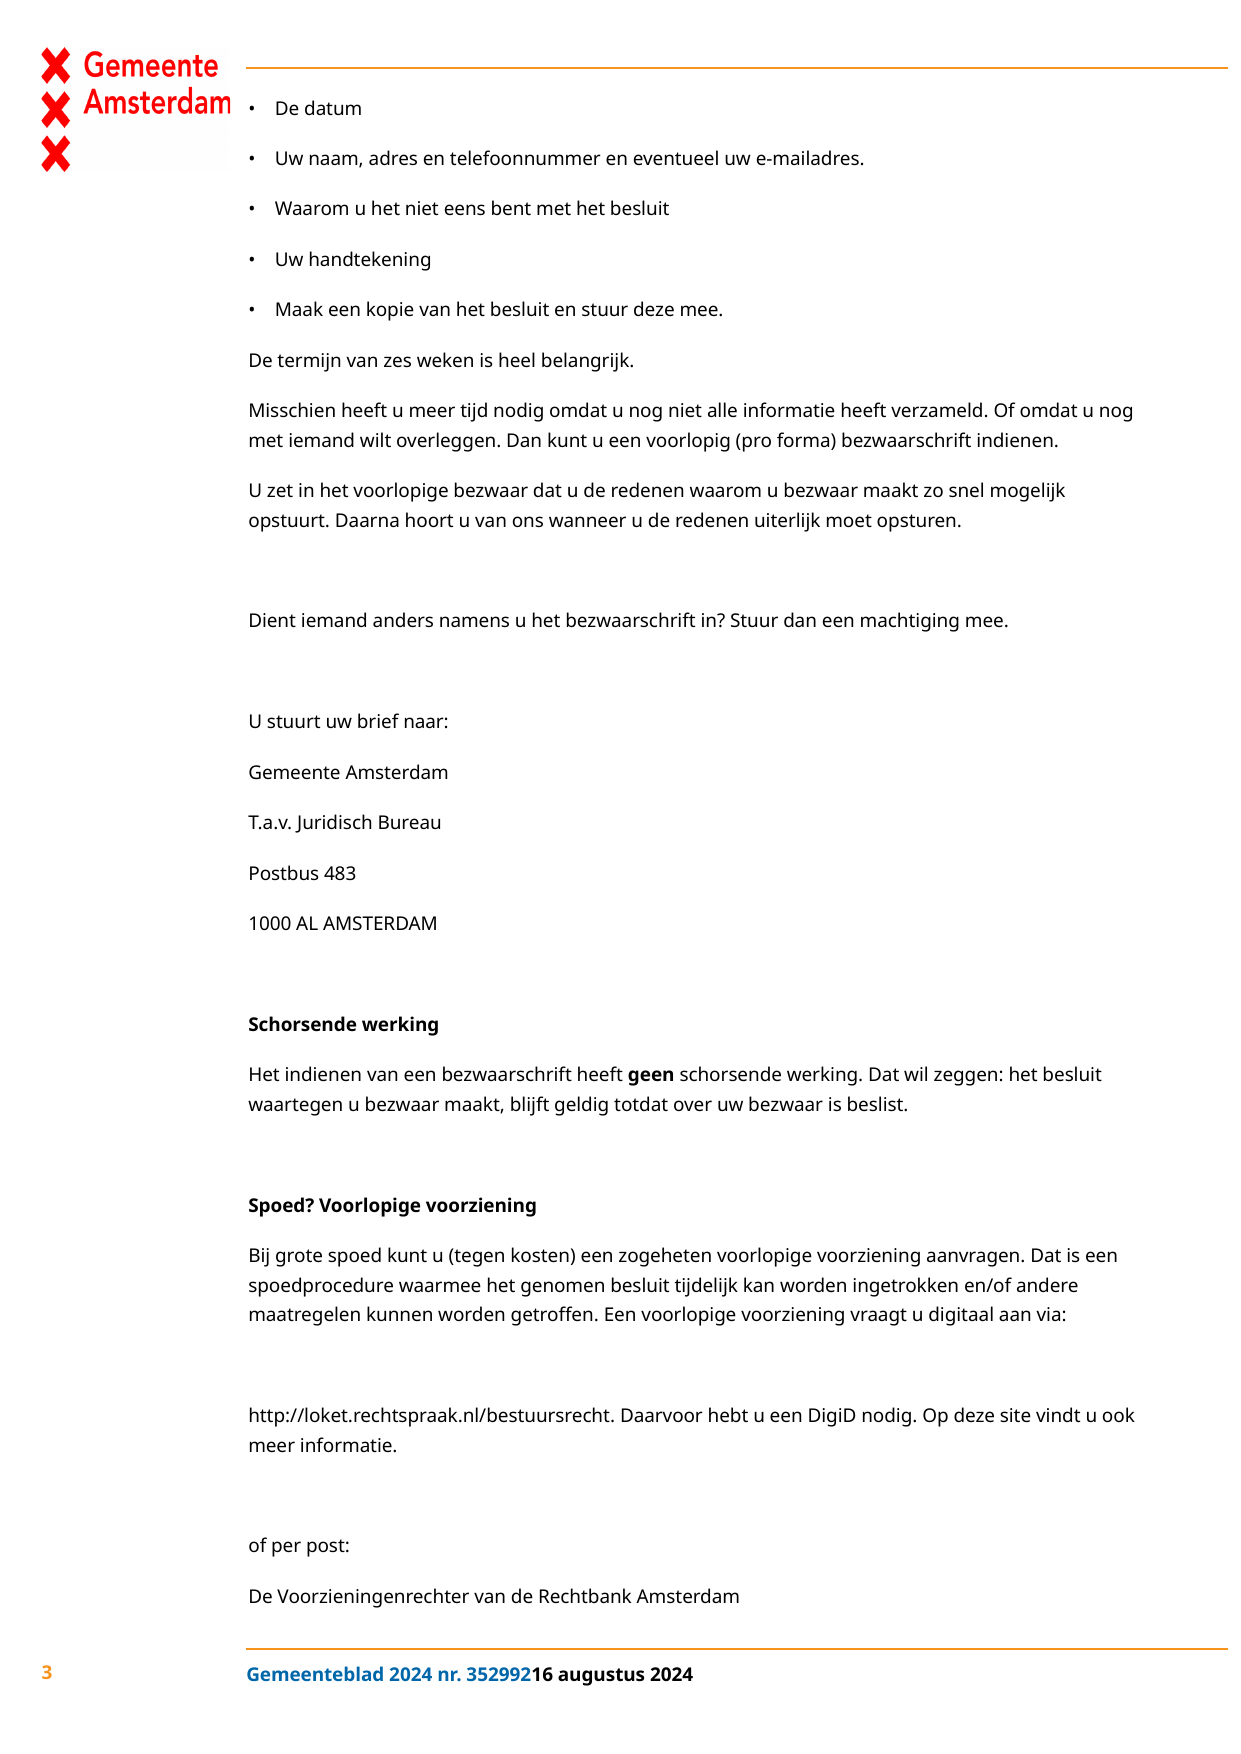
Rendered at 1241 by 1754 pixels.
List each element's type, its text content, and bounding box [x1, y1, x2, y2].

text Postbus 483 [248, 860, 1152, 886]
text http://loket.rechtspraak.nl/bestuursrecht. Daarvoor hebt u een DigiD nodig. Op deze site vindt u ook meer informatie. [248, 1402, 1152, 1458]
text • De datum [248, 95, 1152, 121]
text Gemeente Amsterdam [248, 759, 1152, 785]
text T.a.v. Juridisch Bureau [248, 809, 1152, 835]
text 1000 AL AMSTERDAM [248, 910, 1152, 936]
text De termijn van zes weken is heel belangrijk. [248, 347, 1152, 373]
text • Uw handtekening [248, 246, 1152, 272]
text Misschien heeft u meer tijd nodig omdat u nog niet alle informatie heeft verzameld. Of omdat u nog met iemand wilt overleggen. Dan kunt u een voorlopig (pro forma) bezwaarschrift indienen. [248, 397, 1152, 453]
text U zet in het voorlopige bezwaar dat u de redenen waarom u bezwaar maakt zo snel mogelijk opstuurt. Daarna hoort u van ons wanneer u de redenen uiterlijk moet opsturen. [248, 477, 1152, 533]
text of per post: [248, 1533, 1152, 1558]
text Spoed? Voorlopige voorziening [248, 1192, 1152, 1218]
text • Waarom u het niet eens bent met het besluit [248, 196, 1152, 221]
text • Uw naam, adres en telefoonnummer en eventueel uw e-mailadres. [248, 145, 1152, 171]
text De Voorzieningenrechter van de Rechtbank Amsterdam [248, 1583, 1152, 1609]
text Dient iemand anders namens u het bezwaarschrift in? Stuur dan een machtiging mee. [248, 608, 1152, 633]
text Bij grote spoed kunt u (tegen kosten) een zogeheten voorlopige voorziening aanvragen. Dat is een spoedprocedure waarmee het genomen besluit tijdelijk kan worden ingetrokken en/of andere maatregelen kunnen worden getroffen. Een voorlopige voorziening vraagt u digitaal aan via: [248, 1242, 1152, 1327]
picture [41, 47, 231, 172]
text Het indienen van een bezwaarschrift heeft geen schorsende werking. Dat wil zeggen: het besluit waartegen u bezwaar maakt, blijft geldig totdat over uw bezwaar is beslist. [248, 1061, 1152, 1117]
text • Maak een kopie van het besluit en stuur deze mee. [248, 296, 1152, 322]
text Schorsende werking [248, 1011, 1152, 1037]
text U stuurt uw brief naar: [248, 708, 1152, 734]
